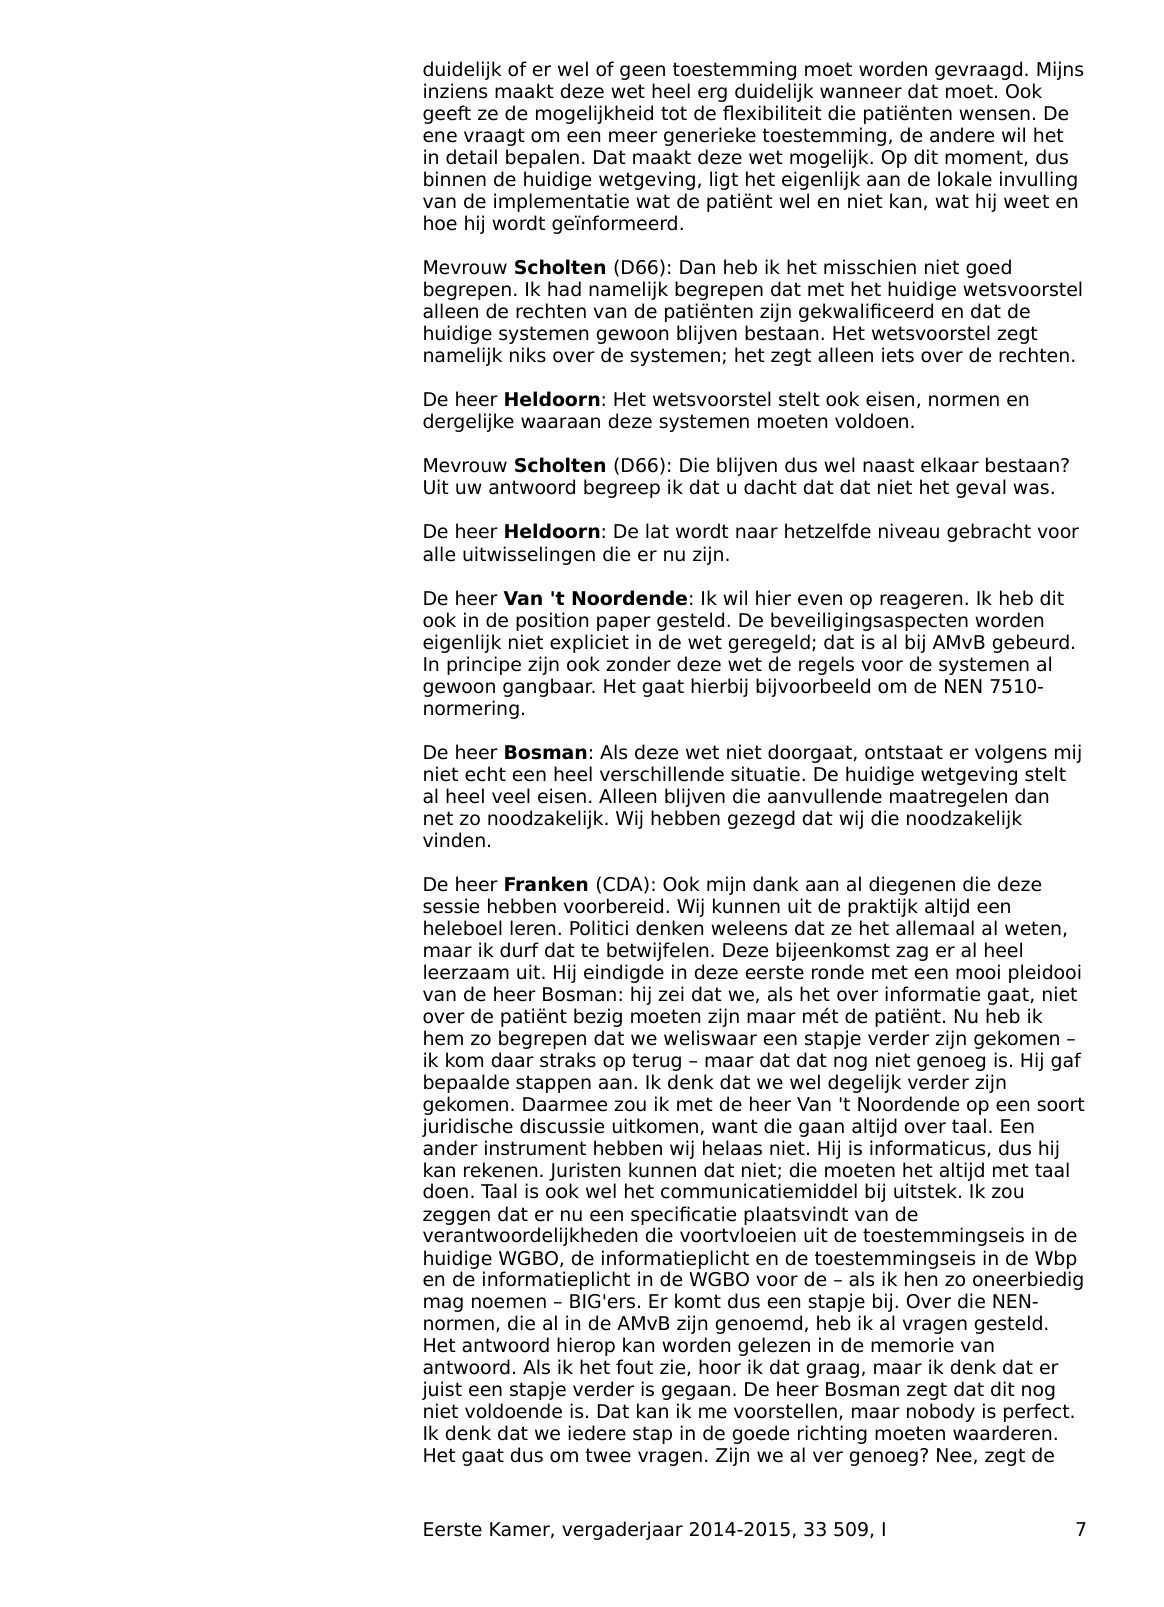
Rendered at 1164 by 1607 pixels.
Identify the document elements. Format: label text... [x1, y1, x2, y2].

text De heer Heldoorn: De lat wordt naar hetzelfde niveau gebracht voor alle uitwisselingen die er nu zijn. [422, 521, 1087, 565]
text Mevrouw Scholten (D66): Die blijven dus wel naast elkaar bestaan? Uit uw antwoord begreep ik dat u dacht dat dat niet het geval was. [422, 455, 1087, 499]
text De heer Franken (CDA): Ook mijn dank aan al diegenen die deze sessie hebben voorbereid. Wij kunnen uit de praktijk altijd een heleboel leren. Politici denken weleens dat ze het allemaal al weten, maar ik durf dat te betwijfelen. Deze bijeenkomst zag er al heel leerzaam uit. Hij eindigde in deze eerste ronde met een mooi pleidooi van de heer Bosman: hij zei dat we, als het over informatie gaat, niet over de patiënt bezig moeten zijn maar mét de patiënt. Nu heb ik hem zo begrepen dat we weliswaar een stapje verder zijn gekomen – ik kom daar straks op terug – maar dat dat nog niet genoeg is. Hij gaf bepaalde stappen aan. Ik denk dat we wel degelijk verder zijn gekomen. Daarmee zou ik met de heer Van 't Noordende op een soort juridische discussie uitkomen, want die gaan altijd over taal. Een ander instrument hebben wij helaas niet. Hij is informaticus, dus hij kan rekenen. Juristen kunnen dat niet; die moeten het altijd met taal doen. Taal is ook wel het communicatiemiddel bij uitstek. Ik zou zeggen dat er nu een specificatie plaatsvindt van de verantwoordelijkheden die voortvloeien uit de toestemmingseis in de huidige WGBO, de informatieplicht en de toestemmingseis in de Wbp en de informatieplicht in de WGBO voor de – als ik hen zo oneerbiedig mag noemen – BIG'ers. Er komt dus een stapje bij. Over die NEN-normen, die al in de AMvB zijn genoemd, heb ik al vragen gesteld. Het antwoord hierop kan worden gelezen in de memorie van antwoord. Als ik het fout zie, hoor ik dat graag, maar ik denk dat er juist een stapje verder is gegaan. De heer Bosman zegt dat dit nog niet voldoende is. Dat kan ik me voorstellen, maar nobody is perfect. Ik denk dat we iedere stap in de goede richting moeten waarderen. Het gaat dus om twee vragen. Zijn we al ver genoeg? Nee, zegt de [422, 874, 1087, 1467]
text duidelijk of er wel of geen toestemming moet worden gevraagd. Mijns inziens maakt deze wet heel erg duidelijk wanneer dat moet. Ook geeft ze de mogelijkheid tot de flexibiliteit die patiënten wensen. De ene vraagt om een meer generieke toestemming, de andere wil het in detail bepalen. Dat maakt deze wet mogelijk. Op dit moment, dus binnen de huidige wetgeving, ligt het eigenlijk aan de lokale invulling van de implementatie wat de patiënt wel en niet kan, wat hij weet en hoe hij wordt geïnformeerd. [422, 59, 1087, 235]
text De heer Van 't Noordende: Ik wil hier even op reageren. Ik heb dit ook in de position paper gesteld. De beveiligingsaspecten worden eigenlijk niet expliciet in de wet geregeld; dat is al bij AMvB gebeurd. In principe zijn ook zonder deze wet de regels voor de systemen al gewoon gangbaar. Het gaat hierbij bijvoorbeeld om de NEN 7510-normering. [422, 588, 1087, 719]
text De heer Bosman: Als deze wet niet doorgaat, ontstaat er volgens mij niet echt een heel verschillende situatie. De huidige wetgeving stelt al heel veel eisen. Alleen blijven die aanvullende maatregelen dan net zo noodzakelijk. Wij hebben gezegd dat wij die noodzakelijk vinden. [422, 742, 1087, 852]
text De heer Heldoorn: Het wetsvoorstel stelt ook eisen, normen en dergelijke waaraan deze systemen moeten voldoen. [422, 389, 1087, 433]
text Mevrouw Scholten (D66): Dan heb ik het misschien niet goed begrepen. Ik had namelijk begrepen dat met het huidige wetsvoorstel alleen de rechten van de patiënten zijn gekwalificeerd en dat de huidige systemen gewoon blijven bestaan. Het wetsvoorstel zegt namelijk niks over de systemen; het zegt alleen iets over de rechten. [422, 257, 1087, 367]
